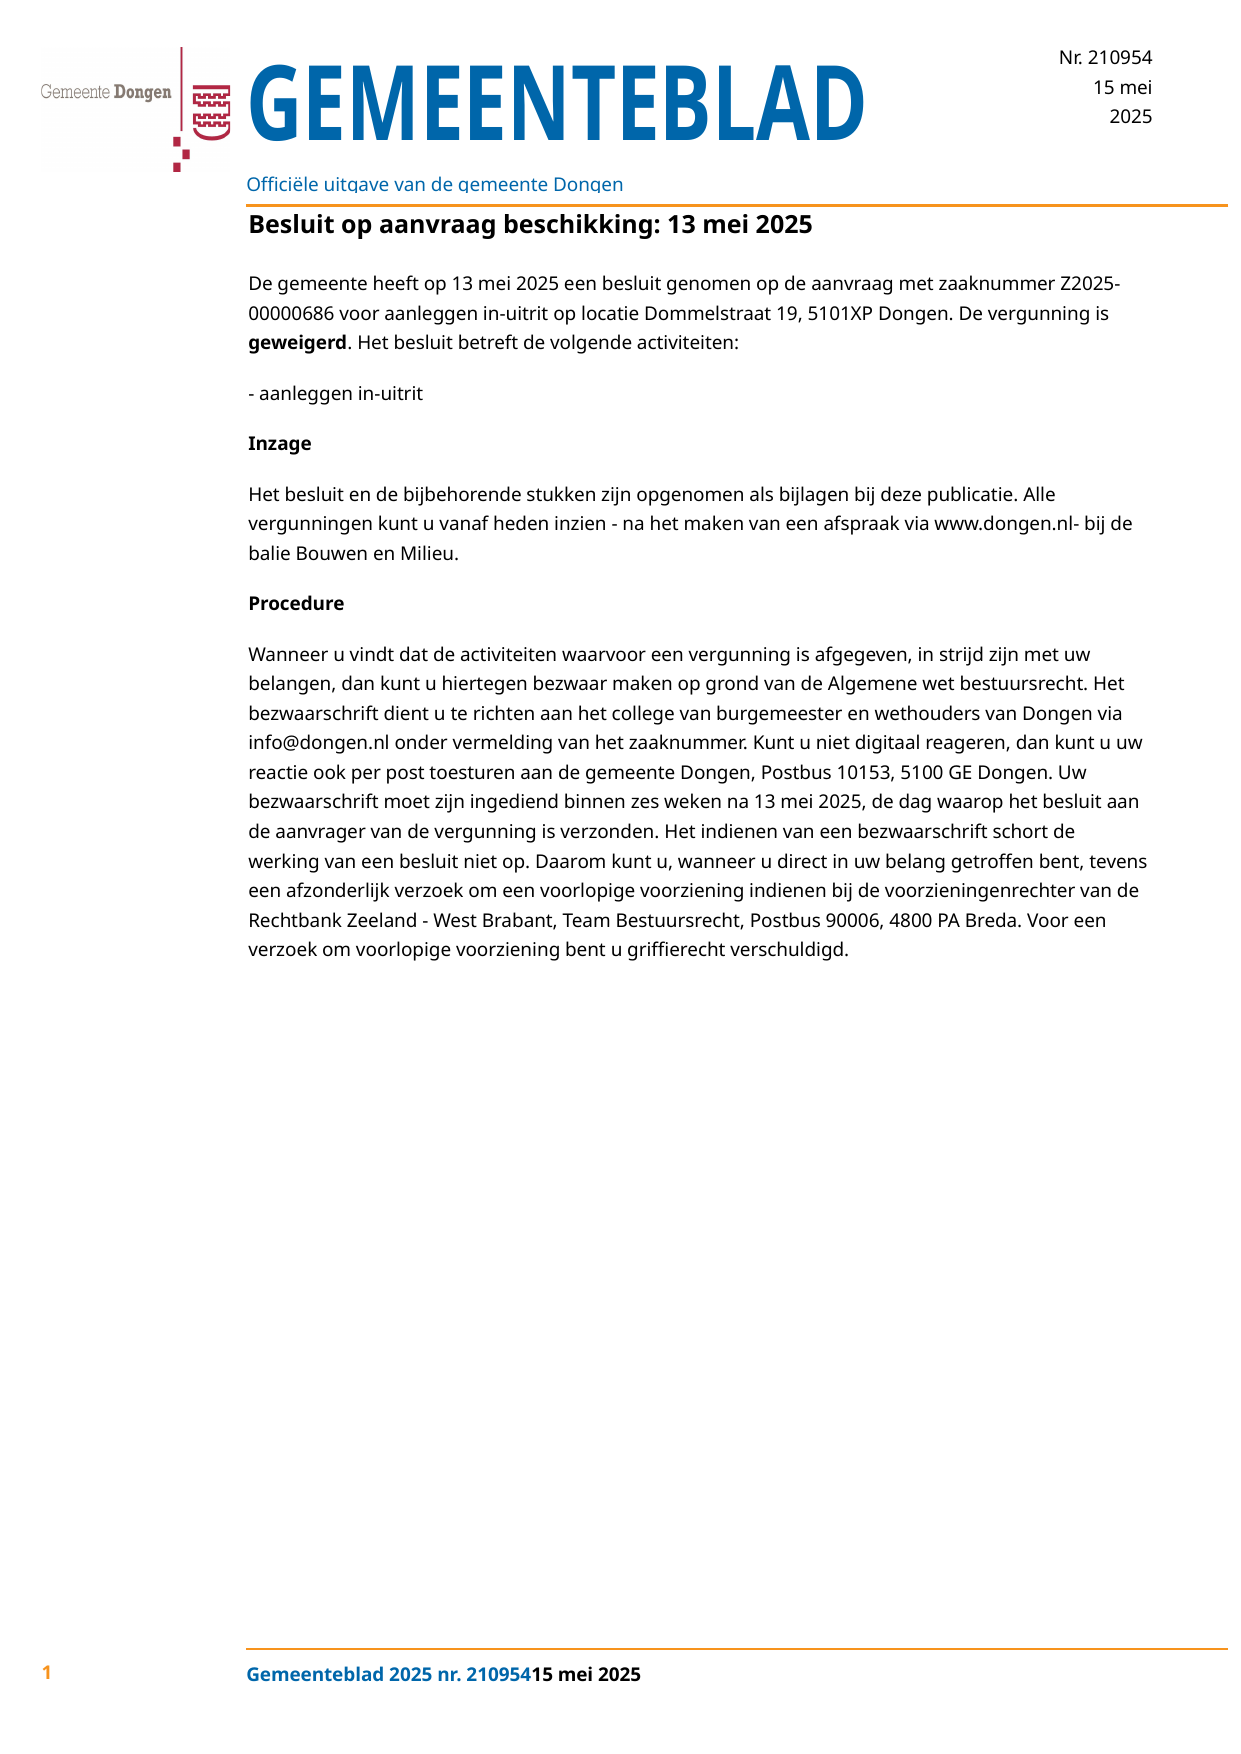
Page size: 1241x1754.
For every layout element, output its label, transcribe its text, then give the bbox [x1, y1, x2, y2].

text De gemeente heeft op 13 mei 2025 een besluit genomen op de aanvraag met zaaknummer Z2025-00000686 voor aanleggen in-uitrit op locatie Dommelstraat 19, 5101XP Dongen. De vergunning is geweigerd. Het besluit betreft de volgende activiteiten: [248, 270, 1152, 355]
text Wanneer u vindt dat de activiteiten waarvoor een vergunning is afgegeven, in strijd zijn met uw belangen, dan kunt u hiertegen bezwaar maken op grond van de Algemene wet bestuursrecht. Het bezwaarschrift dient u te richten aan het college van burgemeester en wethouders van Dongen via info@dongen.nl onder vermelding van het zaaknummer. Kunt u niet digitaal reageren, dan kunt u uw reactie ook per post toesturen aan de gemeente Dongen, Postbus 10153, 5100 GE Dongen. Uw bezwaarschrift moet zijn ingediend binnen zes weken na 13 mei 2025, de dag waarop het besluit aan de aanvrager van de vergunning is verzonden. Het indienen van een bezwaarschrift schort de werking van een besluit niet op. Daarom kunt u, wanneer u direct in uw belang getroffen bent, tevens een afzonderlijk verzoek om een voorlopige voorziening indienen bij de voorzieningenrechter van de Rechtbank Zeeland - West Brabant, Team Bestuursrecht, Postbus 90006, 4800 PA Breda. Voor een verzoek om voorlopige voorziening bent u griffierecht verschuldigd. [248, 641, 1152, 962]
picture [41, 47, 231, 172]
text Procedure [248, 590, 1152, 616]
text Het besluit en de bijbehorende stukken zijn opgenomen als bijlagen bij deze publicatie. Alle vergunningen kunt u vanaf heden inzien - na het maken van een afspraak via www.dongen.nl- bij de balie Bouwen en Milieu. [248, 481, 1152, 566]
text Besluit op aanvraag beschikking: 13 mei 2025 [248, 207, 1152, 241]
text - aanleggen in-uitrit [248, 380, 1152, 406]
text Inzage [248, 430, 1152, 456]
